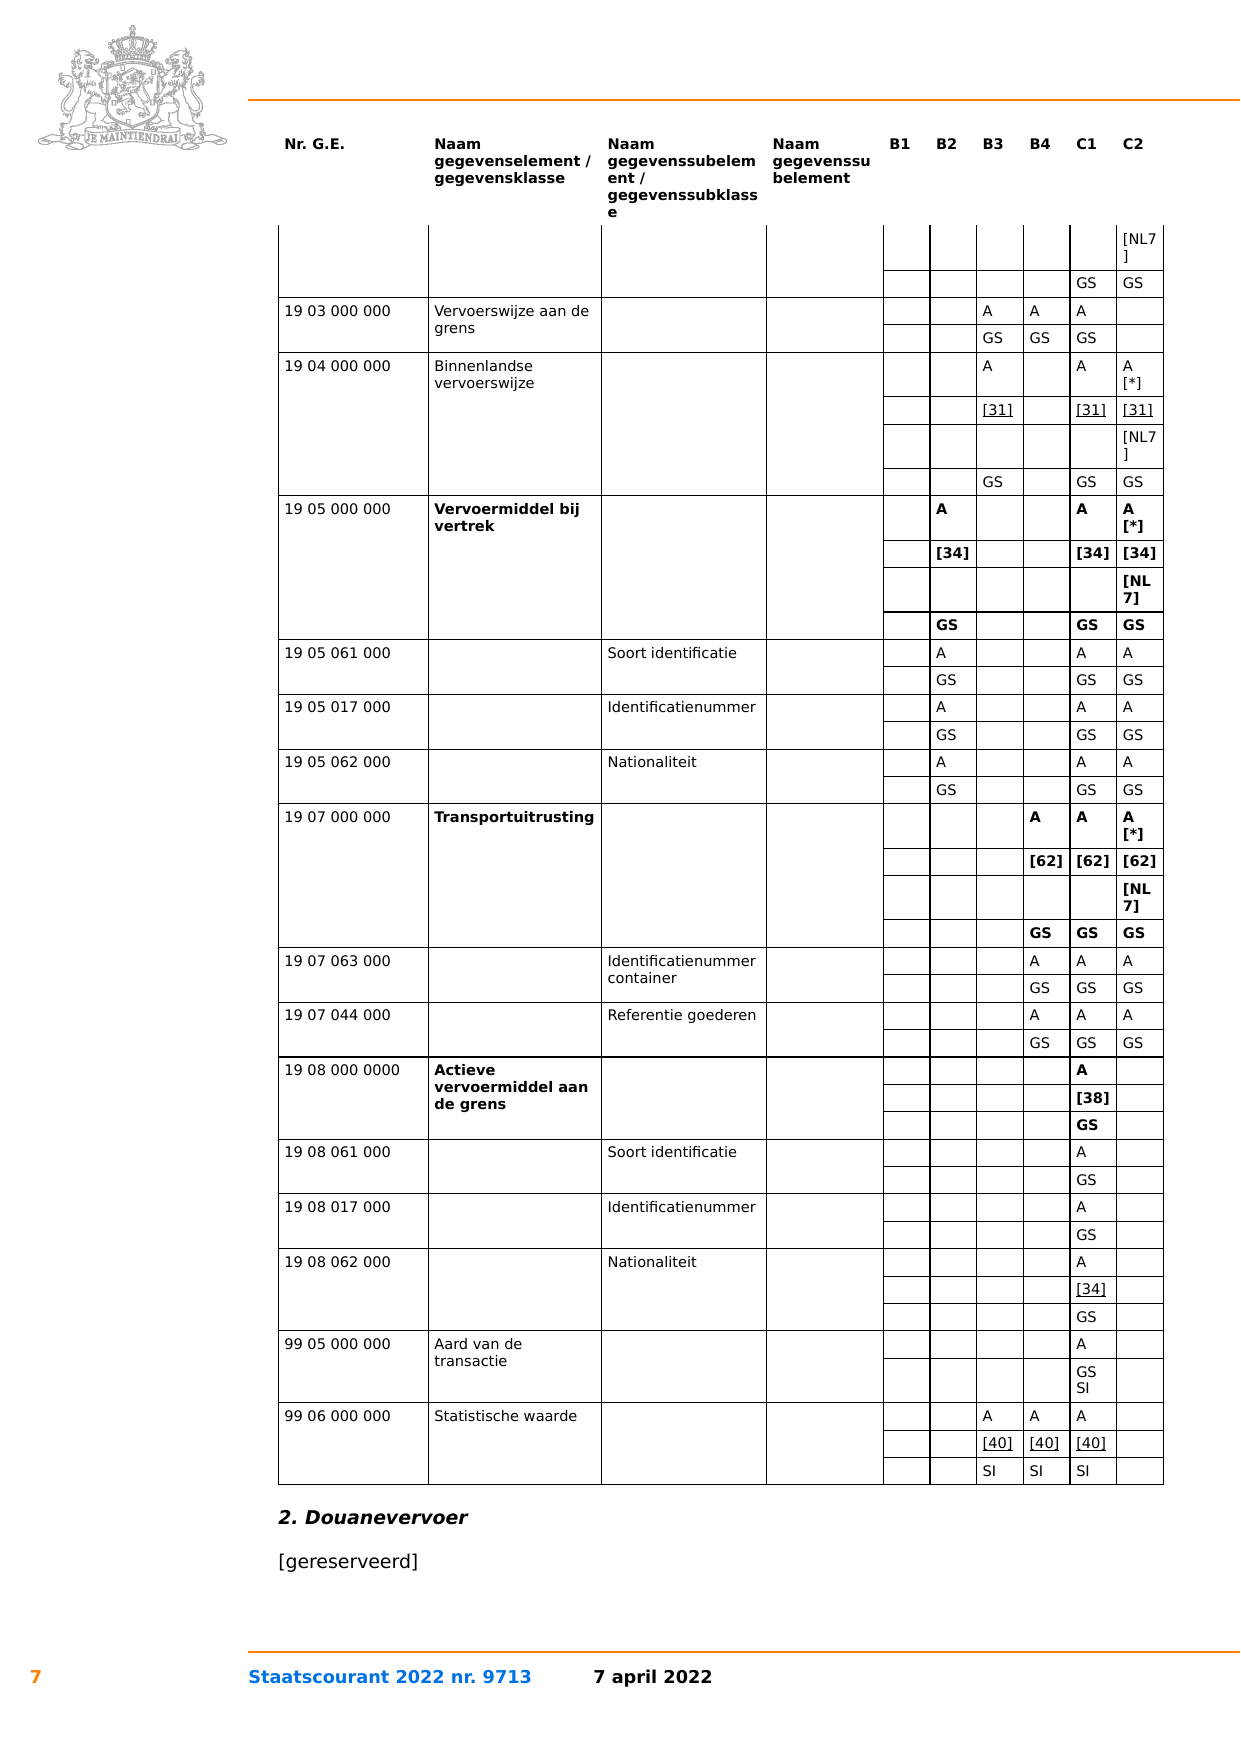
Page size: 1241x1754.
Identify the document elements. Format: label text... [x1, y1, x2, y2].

table_cell GS [1117, 271, 1163, 297]
table_cell A [1071, 695, 1116, 721]
table_cell [884, 1331, 929, 1358]
table_cell [884, 804, 929, 848]
table_cell [1024, 353, 1069, 396]
table_cell [977, 613, 1023, 639]
table_cell A [931, 695, 976, 721]
table_cell A [1024, 1003, 1069, 1029]
table_cell [931, 920, 976, 947]
table_cell A [1117, 948, 1163, 974]
table_cell 19 07 000 000 [279, 804, 428, 947]
subtitle 2. Douanevervoer [278, 1507, 1163, 1529]
table_cell [40] [1024, 1431, 1069, 1457]
table_cell GS [931, 667, 976, 694]
table_cell [1117, 1458, 1163, 1484]
table_cell Binnenlandse vervoerswijze [429, 353, 601, 495]
table_cell A [1071, 1058, 1116, 1084]
table_cell A [*] [1117, 804, 1163, 848]
table_cell [1024, 568, 1069, 611]
table_cell [931, 1058, 976, 1084]
table_cell A [1024, 804, 1069, 848]
table_cell [884, 1058, 929, 1084]
table_cell [1117, 1304, 1163, 1330]
table_cell SI [977, 1458, 1023, 1484]
table_cell A [977, 298, 1023, 324]
table_cell [884, 750, 929, 776]
table_cell [1024, 640, 1069, 666]
table_cell [977, 1112, 1023, 1138]
table_cell Actieve vervoermiddel aan de grens [429, 1058, 601, 1138]
table_cell [31] [1071, 397, 1116, 423]
table_cell [931, 1112, 976, 1138]
table_cell [429, 1249, 601, 1330]
table_cell [NL7] [1117, 568, 1163, 611]
table_cell [602, 496, 766, 639]
table_cell [884, 1403, 929, 1429]
table_cell [977, 804, 1023, 848]
table_cell [62] [1117, 849, 1163, 875]
table_cell [1024, 226, 1069, 269]
table_cell [884, 777, 929, 803]
table_cell [62] [1024, 849, 1069, 875]
table_cell [1024, 876, 1069, 919]
table_cell [602, 226, 766, 297]
table_cell A [931, 750, 976, 776]
table_cell [884, 1222, 929, 1248]
table_cell [1024, 1167, 1069, 1193]
table_cell [931, 876, 976, 919]
table_cell 99 05 000 000 [279, 1331, 428, 1402]
table_cell [977, 876, 1023, 919]
table_cell 19 03 000 000 [279, 298, 428, 352]
table_cell A [1071, 1140, 1116, 1166]
table_cell GS SI [1071, 1359, 1116, 1402]
table_cell Vervoermiddel bij vertrek [429, 496, 601, 639]
table_cell [884, 1167, 929, 1193]
table_cell GS [1071, 667, 1116, 694]
table_cell A [1117, 695, 1163, 721]
table_cell [NL7] [1117, 425, 1163, 468]
table_cell [931, 1003, 976, 1029]
table_cell Identificatienummer [602, 695, 766, 748]
table_cell [1024, 496, 1069, 540]
table_cell [931, 1194, 976, 1221]
table_cell GS [931, 722, 976, 748]
table_cell [1024, 1112, 1069, 1138]
table_cell [931, 1304, 976, 1330]
table_cell [884, 496, 929, 540]
table_cell GS [1071, 469, 1116, 495]
table_cell [602, 1058, 766, 1138]
table_cell [977, 1304, 1023, 1330]
table_cell [429, 1140, 601, 1193]
table_cell A [1071, 1249, 1116, 1276]
table_cell GS [1071, 777, 1116, 803]
table_cell [931, 804, 976, 848]
table_cell [977, 1140, 1023, 1166]
table_cell Vervoerswijze aan de grens [429, 298, 601, 352]
table_cell GS [1071, 920, 1116, 947]
table_cell [767, 1194, 883, 1248]
table_cell [977, 271, 1023, 297]
table_cell [931, 1277, 976, 1303]
table_cell [767, 948, 883, 1002]
table_cell A [977, 1403, 1023, 1429]
table_cell [1071, 425, 1116, 468]
table_cell [1024, 541, 1069, 567]
table_cell [884, 271, 929, 297]
table_cell A [931, 640, 976, 666]
table_cell [977, 1222, 1023, 1248]
table_cell [31] [977, 397, 1023, 423]
table_cell [1024, 613, 1069, 639]
table_cell [767, 695, 883, 748]
table_cell GS [1117, 667, 1163, 694]
table_cell A [1071, 804, 1116, 848]
table_cell [767, 298, 883, 352]
table_cell GS [1117, 469, 1163, 495]
table_cell [977, 1359, 1023, 1402]
table_cell [1117, 1140, 1163, 1166]
table_cell [429, 750, 601, 803]
table_cell [884, 397, 929, 423]
table_cell [977, 667, 1023, 694]
table_cell [1024, 1140, 1069, 1166]
table_cell SI [1071, 1458, 1116, 1484]
table_cell A [*] [1117, 496, 1163, 540]
table_cell [977, 975, 1023, 1002]
table_cell GS [1071, 1030, 1116, 1056]
table_cell Identificatienummer container [602, 948, 766, 1002]
table_cell Soort identificatie [602, 1140, 766, 1193]
table_cell A [1071, 1003, 1116, 1029]
table_cell A [1071, 353, 1116, 396]
table_cell [1071, 568, 1116, 611]
table_cell GS [931, 613, 976, 639]
table_cell GS [1071, 1112, 1116, 1138]
table_cell [1024, 469, 1069, 495]
table_cell Identificatienummer [602, 1194, 766, 1248]
table_cell [1024, 750, 1069, 776]
table_cell GS [1071, 975, 1116, 1002]
table_cell GS [1024, 975, 1069, 1002]
table_cell [1071, 226, 1116, 269]
table_cell [884, 1359, 929, 1402]
table_cell GS [1071, 1167, 1116, 1193]
table_cell GS [1117, 975, 1163, 1002]
table_cell [931, 975, 976, 1002]
table_cell 19 05 061 000 [279, 640, 428, 694]
table_cell A [1071, 1194, 1116, 1221]
table_cell GS [931, 777, 976, 803]
table_cell [931, 1167, 976, 1193]
table_cell [977, 948, 1023, 974]
table_cell [977, 1331, 1023, 1358]
table_header C1 [1071, 131, 1116, 225]
table_cell [884, 1431, 929, 1457]
table_cell [767, 1249, 883, 1330]
table_cell Soort identificatie [602, 640, 766, 694]
table_cell A [1071, 1331, 1116, 1358]
table_cell GS [1117, 1030, 1163, 1056]
table_cell A [931, 496, 976, 540]
table_cell [977, 226, 1023, 269]
table_cell [884, 425, 929, 468]
table_cell GS [977, 325, 1023, 352]
table_cell [767, 1403, 883, 1484]
table_cell [931, 1431, 976, 1457]
table_cell A [1071, 948, 1116, 974]
table_cell [931, 849, 976, 875]
table_cell A [977, 353, 1023, 396]
table_cell [1117, 1403, 1163, 1429]
table_cell [931, 1403, 976, 1429]
table_cell [977, 568, 1023, 611]
table_cell Aard van de transactie [429, 1331, 601, 1402]
table_cell [931, 271, 976, 297]
table_cell 19 08 017 000 [279, 1194, 428, 1248]
table_cell GS [1071, 722, 1116, 748]
table_cell [884, 613, 929, 639]
table_cell [884, 920, 929, 947]
table_header Naam gegevenssubelement / gegevenssubklasse [602, 131, 766, 225]
table_cell [884, 1249, 929, 1276]
table_header Nr. G.E. [279, 131, 428, 225]
table_cell A [1024, 948, 1069, 974]
table_cell [1024, 1359, 1069, 1402]
table_cell [1117, 1249, 1163, 1276]
table_cell [977, 425, 1023, 468]
table_cell Nationaliteit [602, 750, 766, 803]
table_cell A [1117, 640, 1163, 666]
table_cell [429, 695, 601, 748]
table_cell [602, 1331, 766, 1402]
table_cell [34] [1117, 541, 1163, 567]
table_cell [977, 496, 1023, 540]
table_cell 19 08 062 000 [279, 1249, 428, 1330]
table_cell [1024, 1058, 1069, 1084]
table_cell [429, 948, 601, 1002]
table_cell [1117, 325, 1163, 352]
table_cell [34] [1071, 1277, 1116, 1303]
table_cell [884, 1140, 929, 1166]
table_cell GS [1071, 613, 1116, 639]
table_cell [977, 1194, 1023, 1221]
table_cell [931, 226, 976, 269]
table_cell Referentie goederen [602, 1003, 766, 1056]
table_cell [884, 1112, 929, 1138]
table_cell [429, 226, 601, 297]
table_cell [884, 695, 929, 721]
table_cell GS [1117, 777, 1163, 803]
table_cell A [1024, 1403, 1069, 1429]
table_cell [279, 226, 428, 297]
table_cell [1117, 1167, 1163, 1193]
table_header B3 [977, 131, 1023, 225]
table_cell [977, 1167, 1023, 1193]
table_cell [977, 920, 1023, 947]
table_cell [931, 1222, 976, 1248]
table_cell [931, 1359, 976, 1402]
table_header B4 [1024, 131, 1069, 225]
table_cell GS [1071, 1304, 1116, 1330]
table_cell [767, 750, 883, 803]
table_cell [429, 1194, 601, 1248]
table_cell [977, 695, 1023, 721]
table_cell 19 07 044 000 [279, 1003, 428, 1056]
table_cell [931, 325, 976, 352]
table_cell GS [1071, 325, 1116, 352]
table_cell A [*] [1117, 353, 1163, 396]
table_header Naam gegevenselement / gegevensklasse [429, 131, 601, 225]
table_cell [884, 325, 929, 352]
table_cell [884, 948, 929, 974]
table_cell GS [1024, 325, 1069, 352]
table_cell [1117, 1194, 1163, 1221]
table_cell [884, 1003, 929, 1029]
table_cell [429, 1003, 601, 1056]
table_cell [1117, 1277, 1163, 1303]
table_cell [1117, 298, 1163, 324]
table_cell Nationaliteit [602, 1249, 766, 1330]
table_cell [1117, 1331, 1163, 1358]
table_cell [884, 1458, 929, 1484]
table_header B1 [884, 131, 929, 225]
table_cell 19 05 062 000 [279, 750, 428, 803]
table_cell [38] [1071, 1085, 1116, 1111]
table_header B2 [931, 131, 976, 225]
table_cell [1024, 1194, 1069, 1221]
table_cell [931, 353, 976, 396]
table_cell [1024, 397, 1069, 423]
table_cell [767, 496, 883, 639]
table_cell [1024, 1085, 1069, 1111]
table_cell [34] [1071, 541, 1116, 567]
table_cell [977, 750, 1023, 776]
table_cell [767, 226, 883, 297]
table_cell [62] [1071, 849, 1116, 875]
table_cell [1024, 271, 1069, 297]
table_cell [884, 353, 929, 396]
table_cell [931, 568, 976, 611]
table_cell [34] [931, 541, 976, 567]
table_cell [884, 975, 929, 1002]
table_cell [884, 640, 929, 666]
table_cell [931, 425, 976, 468]
table_cell [977, 1277, 1023, 1303]
table_cell [931, 1249, 976, 1276]
table_cell [602, 298, 766, 352]
table_cell [977, 1058, 1023, 1084]
table_cell [884, 568, 929, 611]
table_cell [931, 397, 976, 423]
table_cell [977, 1249, 1023, 1276]
table_cell [1024, 1277, 1069, 1303]
table_cell [977, 1003, 1023, 1029]
table_cell [884, 1277, 929, 1303]
table_cell A [1071, 298, 1116, 324]
table_cell A [1117, 750, 1163, 776]
table_cell [602, 1403, 766, 1484]
table_cell [NL7] [1117, 876, 1163, 919]
table_cell [884, 667, 929, 694]
table_cell [931, 1030, 976, 1056]
table_cell [977, 849, 1023, 875]
table_cell [1117, 1222, 1163, 1248]
table_cell [977, 1030, 1023, 1056]
table_cell [NL7] [1117, 226, 1163, 269]
table_cell [1117, 1359, 1163, 1402]
table_cell GS [1071, 271, 1116, 297]
table_cell [1024, 777, 1069, 803]
table_cell [884, 1085, 929, 1111]
table_cell [931, 1140, 976, 1166]
table_cell A [1071, 750, 1116, 776]
table_cell A [1071, 640, 1116, 666]
table_cell A [1071, 496, 1116, 540]
table_cell [931, 1331, 976, 1358]
table_cell [602, 804, 766, 947]
table_cell GS [977, 469, 1023, 495]
table_cell SI [1024, 1458, 1069, 1484]
table_cell [1117, 1058, 1163, 1084]
table_cell [31] [1117, 397, 1163, 423]
table_header Naam gegevenssubelement [767, 131, 883, 225]
table_cell GS [1117, 920, 1163, 947]
table_cell GS [1024, 920, 1069, 947]
table_cell [767, 1003, 883, 1056]
table_cell [884, 876, 929, 919]
table_cell [602, 353, 766, 495]
table_cell [429, 640, 601, 694]
table_cell [767, 353, 883, 495]
table_cell 19 04 000 000 [279, 353, 428, 495]
table_cell Statistische waarde [429, 1403, 601, 1484]
table_cell [40] [977, 1431, 1023, 1457]
table_cell [1024, 695, 1069, 721]
table_cell [1117, 1085, 1163, 1111]
table_cell [884, 298, 929, 324]
table_cell [1117, 1431, 1163, 1457]
table_header C2 [1117, 131, 1163, 225]
table_cell [884, 1304, 929, 1330]
table_cell [767, 640, 883, 694]
table_cell 99 06 000 000 [279, 1403, 428, 1484]
table_cell [1024, 667, 1069, 694]
table_cell Transportuitrusting [429, 804, 601, 947]
table_cell [977, 541, 1023, 567]
table_cell A [1024, 298, 1069, 324]
table_cell [884, 849, 929, 875]
table_cell 19 08 061 000 [279, 1140, 428, 1193]
table_cell 19 08 000 0000 [279, 1058, 428, 1138]
table_cell A [1117, 1003, 1163, 1029]
table_cell [1117, 1112, 1163, 1138]
table_cell [884, 722, 929, 748]
table_cell [884, 226, 929, 269]
table_cell [1024, 1331, 1069, 1358]
text [gereserveerd] [278, 1551, 1163, 1573]
table_cell [1024, 425, 1069, 468]
table_cell 19 05 000 000 [279, 496, 428, 639]
table_cell A [1071, 1403, 1116, 1429]
table_cell [977, 722, 1023, 748]
table_cell [884, 541, 929, 567]
table_cell GS [1117, 613, 1163, 639]
table_cell [1024, 1222, 1069, 1248]
table_cell GS [1117, 722, 1163, 748]
table_cell [1071, 876, 1116, 919]
table_cell [40] [1071, 1431, 1116, 1457]
table_cell [977, 1085, 1023, 1111]
table_cell [931, 1458, 976, 1484]
picture [38, 25, 227, 150]
table_cell [1024, 1304, 1069, 1330]
table_cell [767, 1140, 883, 1193]
table_cell [767, 804, 883, 947]
table_cell [931, 948, 976, 974]
table_cell GS [1024, 1030, 1069, 1056]
table_cell [1024, 1249, 1069, 1276]
table_cell [977, 640, 1023, 666]
table_cell [977, 777, 1023, 803]
table_cell [931, 1085, 976, 1111]
table_cell [884, 1030, 929, 1056]
table_cell [767, 1058, 883, 1138]
table_cell [931, 469, 976, 495]
table_cell [1024, 722, 1069, 748]
table_cell 19 07 063 000 [279, 948, 428, 1002]
table_cell 19 05 017 000 [279, 695, 428, 748]
table_cell [884, 469, 929, 495]
table_cell [767, 1331, 883, 1402]
table_cell [931, 298, 976, 324]
table_cell [884, 1194, 929, 1221]
table_cell GS [1071, 1222, 1116, 1248]
